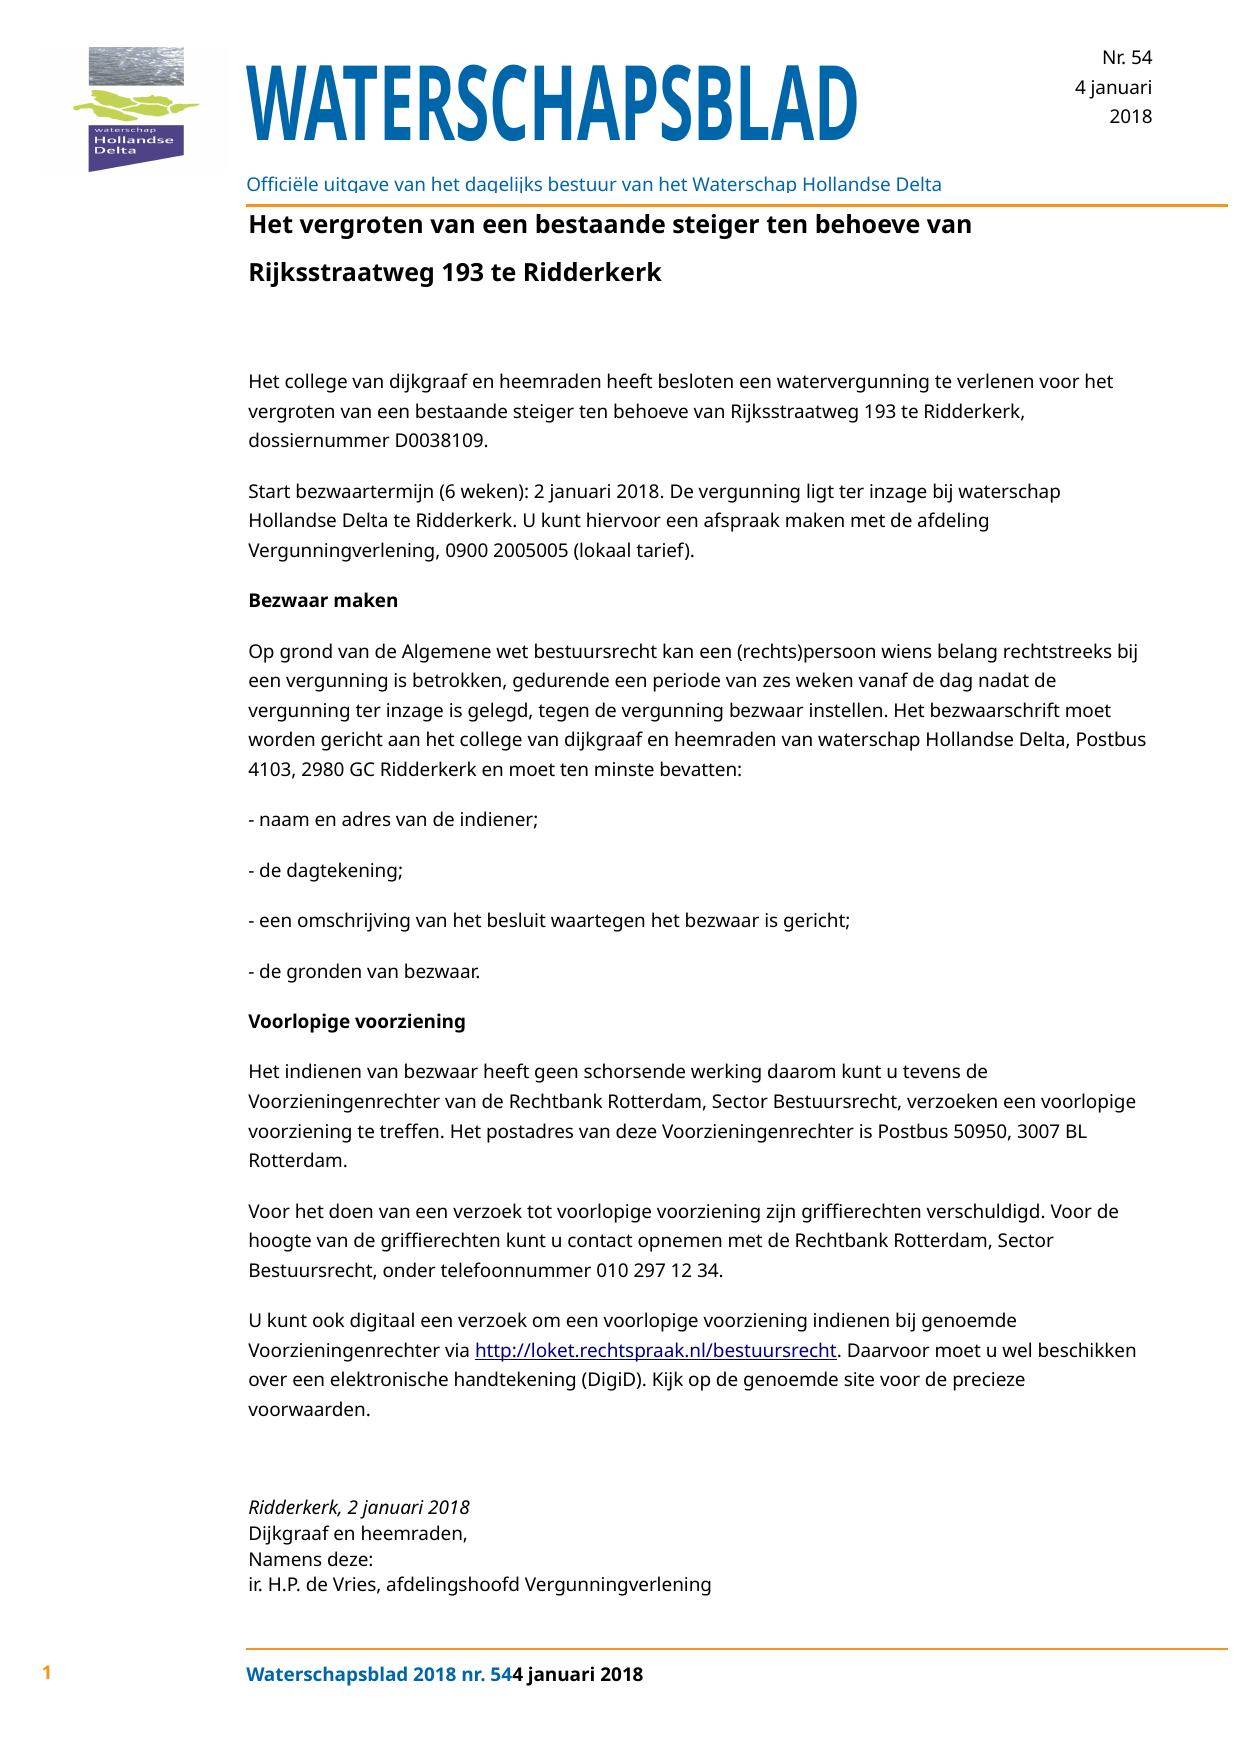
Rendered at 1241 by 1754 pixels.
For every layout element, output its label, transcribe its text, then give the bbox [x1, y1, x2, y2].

text - naam en adres van de indiener; [248, 807, 1152, 832]
text Voorlopige voorziening [248, 1008, 1152, 1034]
text Dijkgraaf en heemraden, [248, 1520, 1152, 1546]
text Het vergroten van een bestaande steiger ten behoeve van Rijksstraatweg 193 te Ridderkerk [248, 207, 1152, 288]
text Voor het doen van een verzoek tot voorlopige voorziening zijn griffierechten verschuldigd. Voor de hoogte van de griffierechten kunt u contact opnemen met de Rechtbank Rotterdam, Sector Bestuursrecht, onder telefoonnummer 010 297 12 34. [248, 1198, 1152, 1283]
text Het college van dijkgraaf en heemraden heeft besloten een watervergunning te verlenen voor het vergroten van een bestaande steiger ten behoeve van Rijksstraatweg 193 te Ridderkerk, dossiernummer D0038109. [248, 368, 1152, 453]
text U kunt ook digitaal een verzoek om een voorlopige voorziening indienen bij genoemde Voorzieningenrechter via http://loket.rechtspraak.nl/bestuursrecht. Daarvoor moet u wel beschikken over een elektronische handtekening (DigiD). Kijk op de genoemde site voor de precieze voorwaarden. [248, 1307, 1152, 1422]
text - een omschrijving van het besluit waartegen het bezwaar is gericht; [248, 907, 1152, 933]
text Het indienen van bezwaar heeft geen schorsende werking daarom kunt u tevens de Voorzieningenrechter van de Rechtbank Rotterdam, Sector Bestuursrecht, verzoeken een voorlopige voorziening te treffen. Het postadres van deze Voorzieningenrechter is Postbus 50950, 3007 BL Rotterdam. [248, 1059, 1152, 1173]
text Start bezwaartermijn (6 weken): 2 januari 2018. De vergunning ligt ter inzage bij waterschap Hollandse Delta te Ridderkerk. U kunt hiervoor een afspraak maken met de afdeling Vergunningverlening, 0900 2005005 (lokaal tarief). [248, 478, 1152, 563]
text Ridderkerk, 2 januari 2018 [248, 1494, 1152, 1520]
text ir. H.P. de Vries, afdelingshoofd Vergunningverlening [248, 1572, 1152, 1597]
text Namens deze: [248, 1546, 1152, 1572]
picture [41, 47, 231, 172]
text - de gronden van bezwaar. [248, 958, 1152, 984]
text Bezwaar maken [248, 587, 1152, 613]
text Op grond van de Algemene wet bestuursrecht kan een (rechts)persoon wiens belang rechtstreeks bij een vergunning is betrokken, gedurende een periode van zes weken vanaf de dag nadat de vergunning ter inzage is gelegd, tegen de vergunning bezwaar instellen. Het bezwaarschrift moet worden gericht aan het college van dijkgraaf en heemraden van waterschap Hollandse Delta, Postbus 4103, 2980 GC Ridderkerk en moet ten minste bevatten: [248, 638, 1152, 782]
text - de dagtekening; [248, 857, 1152, 883]
